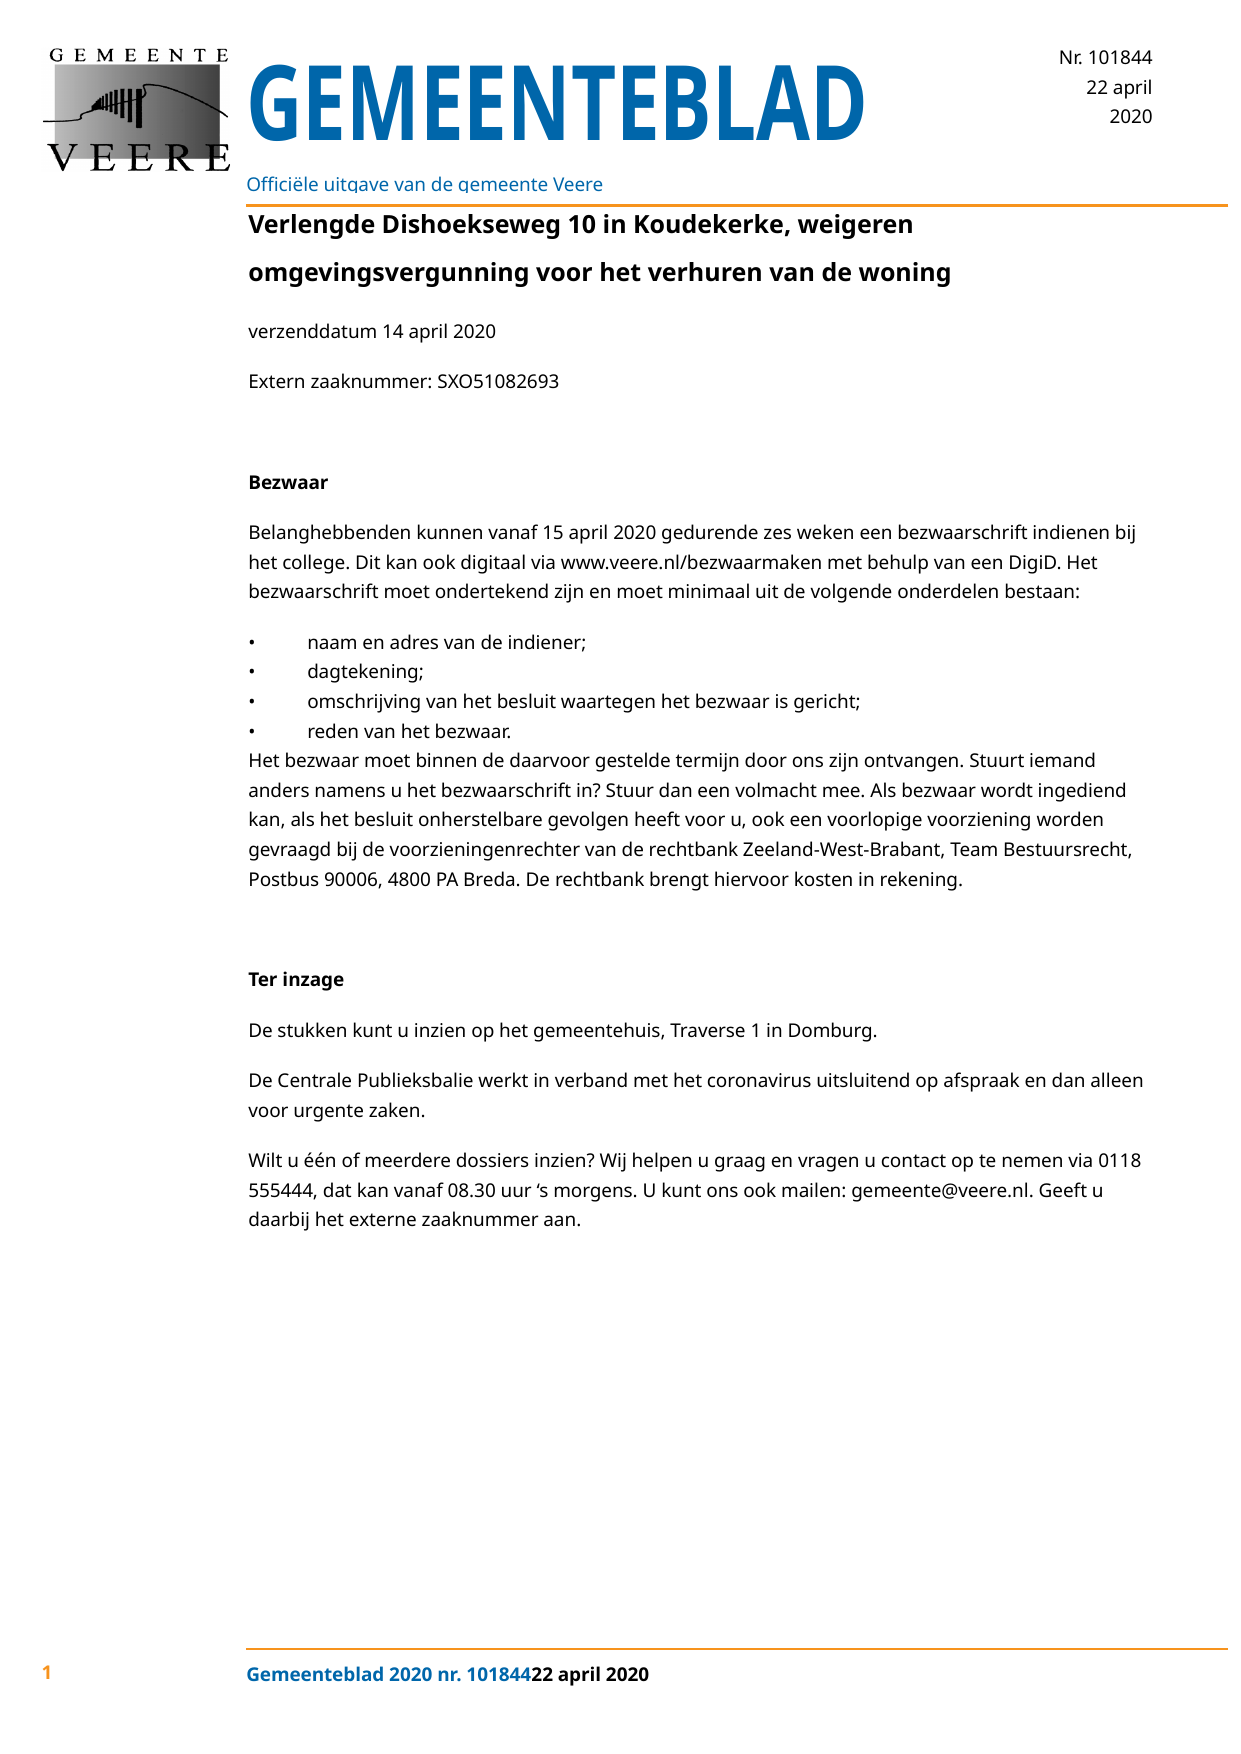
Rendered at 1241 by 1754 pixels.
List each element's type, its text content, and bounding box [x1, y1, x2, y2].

text Extern zaaknummer: SXO51082693 [248, 368, 1152, 394]
list omschrijving van het besluit waartegen het bezwaar is gericht; [248, 688, 1152, 714]
list naam en adres van de indiener; [248, 629, 1152, 655]
text Bezwaar [248, 469, 1152, 495]
text verzenddatum 14 april 2020 [248, 318, 1152, 344]
text Belanghebbenden kunnen vanaf 15 april 2020 gedurende zes weken een bezwaarschrift indienen bij het college. Dit kan ook digitaal via www.veere.nl/bezwaarmaken met behulp van een DigiD. Het bezwaarschrift moet ondertekend zijn en moet minimaal uit de volgende onderdelen bestaan: [248, 519, 1152, 604]
picture [41, 47, 231, 172]
list dagtekening; [248, 659, 1152, 684]
list reden van het bezwaar. [248, 718, 1152, 744]
text De stukken kunt u inzien op het gemeentehuis, Traverse 1 in Domburg. [248, 1017, 1152, 1043]
text Ter inzage [248, 967, 1152, 992]
text De Centrale Publieksbalie werkt in verband met het coronavirus uitsluitend op afspraak en dan alleen voor urgente zaken. [248, 1067, 1152, 1123]
text Wilt u één of meerdere dossiers inzien? Wij helpen u graag en vragen u contact op te nemen via 0118 555444, dat kan vanaf 08.30 uur ‘s morgens. U kunt ons ook mailen: gemeente@veere.nl. Geeft u daarbij het externe zaaknummer aan. [248, 1147, 1152, 1232]
text Het bezwaar moet binnen de daarvoor gestelde termijn door ons zijn ontvangen. Stuurt iemand anders namens u het bezwaarschrift in? Stuur dan een volmacht mee. Als bezwaar wordt ingediend kan, als het besluit onherstelbare gevolgen heeft voor u, ook een voorlopige voorziening worden gevraagd bij de voorzieningenrechter van de rechtbank Zeeland-West-Brabant, Team Bestuursrecht, Postbus 90006, 4800 PA Breda. De rechtbank brengt hiervoor kosten in rekening. [248, 747, 1152, 892]
text Verlengde Dishoekseweg 10 in Koudekerke, weigeren omgevingsvergunning voor het verhuren van de woning [248, 207, 1152, 288]
